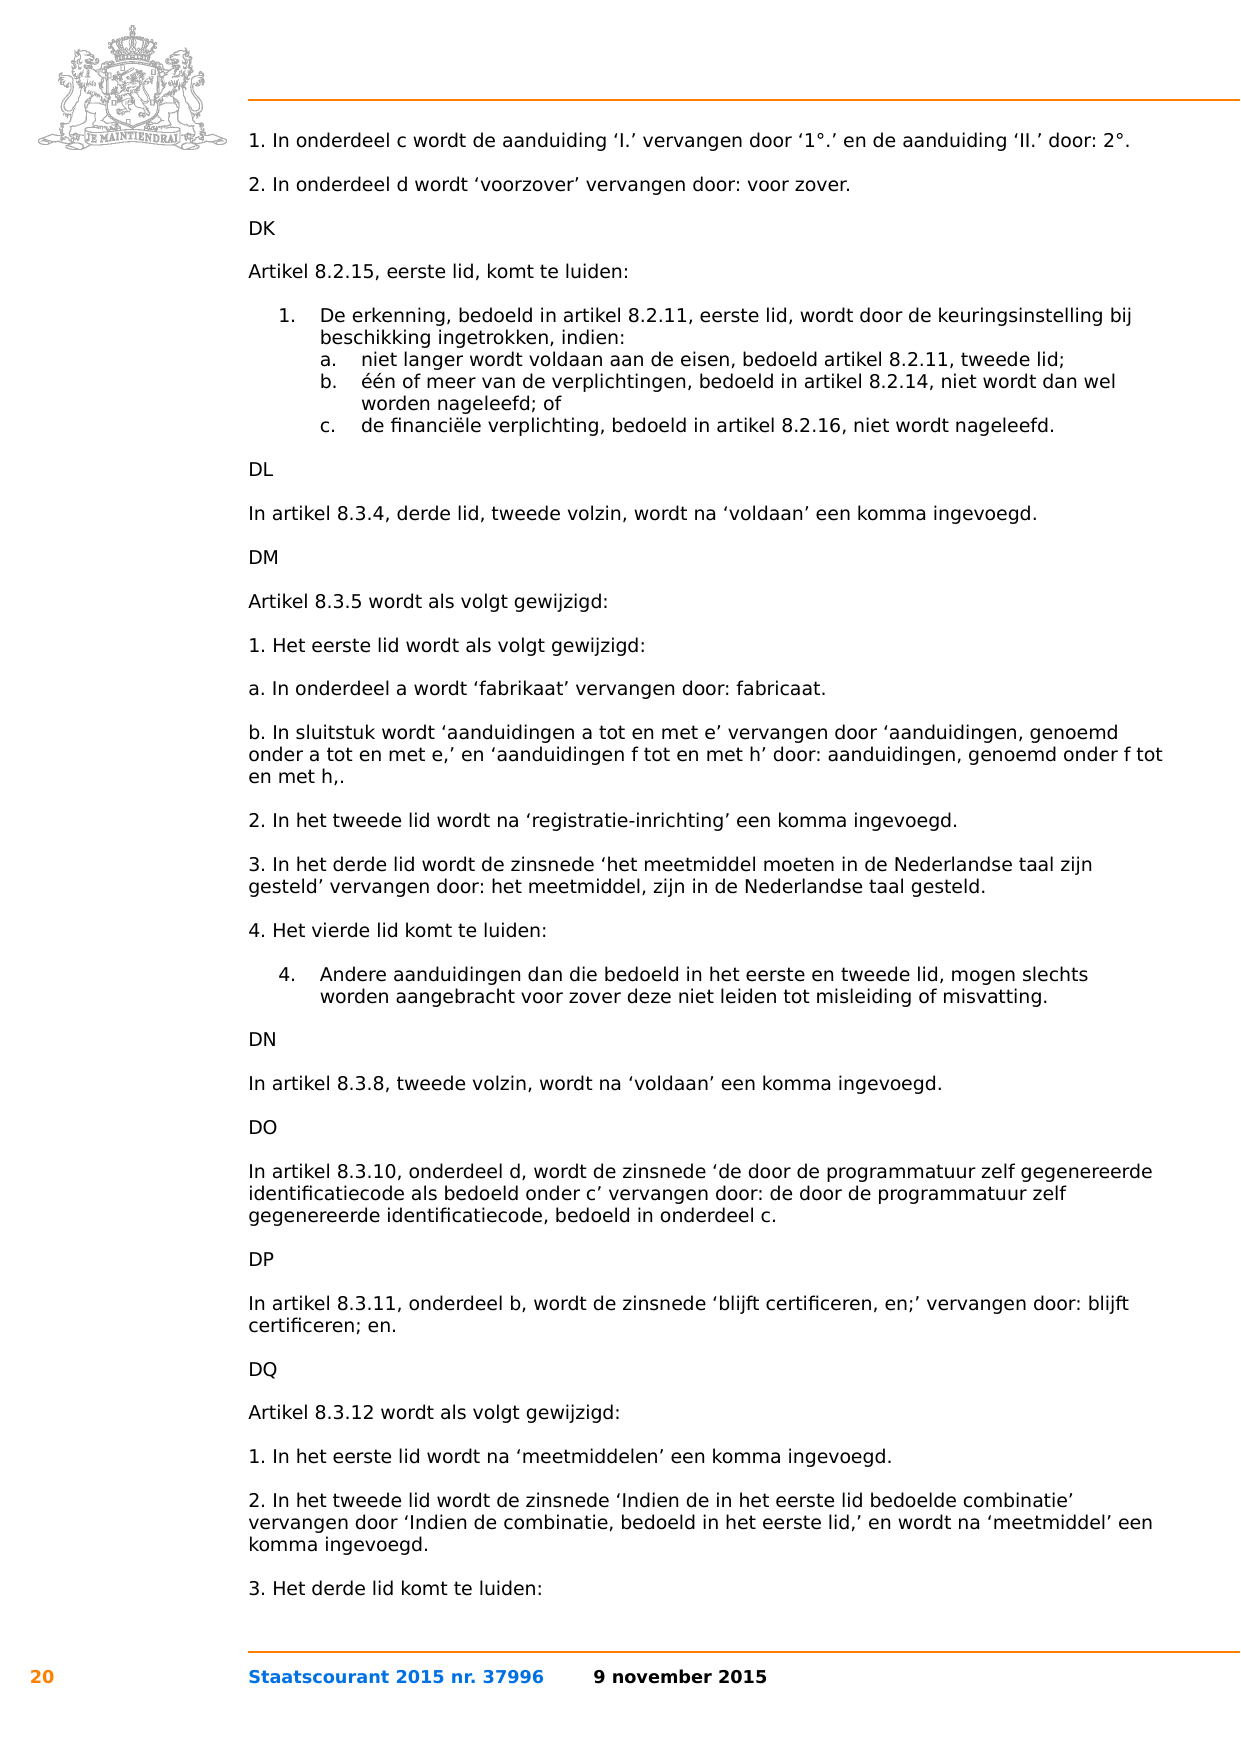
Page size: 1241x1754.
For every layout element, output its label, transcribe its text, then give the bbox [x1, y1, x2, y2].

text DM [248, 547, 1163, 569]
text 3. In het derde lid wordt de zinsnede ‘het meetmiddel moeten in de Nederlandse taal zijn gesteld’ vervangen door: het meetmiddel, zijn in de Nederlandse taal gesteld. [248, 854, 1163, 898]
text 4. Andere aanduidingen dan die bedoeld in het eerste en tweede lid, mogen slechts worden aangebracht voor zover deze niet leiden tot misleiding of misvatting. [278, 963, 1163, 1007]
text In artikel 8.3.4, derde lid, tweede volzin, wordt na ‘voldaan’ een komma ingevoegd. [248, 503, 1163, 525]
picture [38, 25, 227, 150]
text b. één of meer van de verplichtingen, bedoeld in artikel 8.2.14, niet wordt dan wel worden nageleefd; of [319, 371, 1163, 415]
text In artikel 8.3.8, tweede volzin, wordt na ‘voldaan’ een komma ingevoegd. [248, 1073, 1163, 1095]
text DQ [248, 1358, 1163, 1380]
text a. In onderdeel a wordt ‘fabrikaat’ vervangen door: fabricaat. [248, 678, 1163, 700]
text a. niet langer wordt voldaan aan de eisen, bedoeld artikel 8.2.11, tweede lid; [319, 349, 1163, 371]
text DP [248, 1249, 1163, 1271]
text 4. Het vierde lid komt te luiden: [248, 920, 1163, 942]
text 1. In het eerste lid wordt na ‘meetmiddelen’ een komma ingevoegd. [248, 1446, 1163, 1468]
text 1. Het eerste lid wordt als volgt gewijzigd: [248, 634, 1163, 656]
text DL [248, 459, 1163, 481]
text In artikel 8.3.11, onderdeel b, wordt de zinsnede ‘blijft certificeren, en;’ vervangen door: blijft certificeren; en. [248, 1293, 1163, 1337]
text 2. In het tweede lid wordt de zinsnede ‘Indien de in het eerste lid bedoelde combinatie’ vervangen door ‘Indien de combinatie, bedoeld in het eerste lid,’ en wordt na ‘meetmiddel’ een komma ingevoegd. [248, 1490, 1163, 1556]
text DN [248, 1029, 1163, 1051]
text b. In sluitstuk wordt ‘aanduidingen a tot en met e’ vervangen door ‘aanduidingen, genoemd onder a tot en met e,’ en ‘aanduidingen f tot en met h’ door: aanduidingen, genoemd onder f tot en met h,. [248, 722, 1163, 788]
text In artikel 8.3.10, onderdeel d, wordt de zinsnede ‘de door de programmatuur zelf gegenereerde identificatiecode als bedoeld onder c’ vervangen door: de door de programmatuur zelf gegenereerde identificatiecode, bedoeld in onderdeel c. [248, 1161, 1163, 1227]
text c. de financiële verplichting, bedoeld in artikel 8.2.16, niet wordt nageleefd. [319, 415, 1163, 437]
text DK [248, 218, 1163, 239]
text 1. De erkenning, bedoeld in artikel 8.2.11, eerste lid, wordt door de keuringsinstelling bij beschikking ingetrokken, indien: [278, 305, 1163, 349]
text DO [248, 1117, 1163, 1139]
text 1. In onderdeel c wordt de aanduiding ‘I.’ vervangen door ‘1°.’ en de aanduiding ‘II.’ door: 2°. [248, 130, 1163, 152]
text 2. In het tweede lid wordt na ‘registratie-inrichting’ een komma ingevoegd. [248, 810, 1163, 832]
text Artikel 8.3.12 wordt als volgt gewijzigd: [248, 1402, 1163, 1424]
text Artikel 8.2.15, eerste lid, komt te luiden: [248, 261, 1163, 283]
text 2. In onderdeel d wordt ‘voorzover’ vervangen door: voor zover. [248, 174, 1163, 196]
text Artikel 8.3.5 wordt als volgt gewijzigd: [248, 591, 1163, 613]
text 3. Het derde lid komt te luiden: [248, 1578, 1163, 1600]
